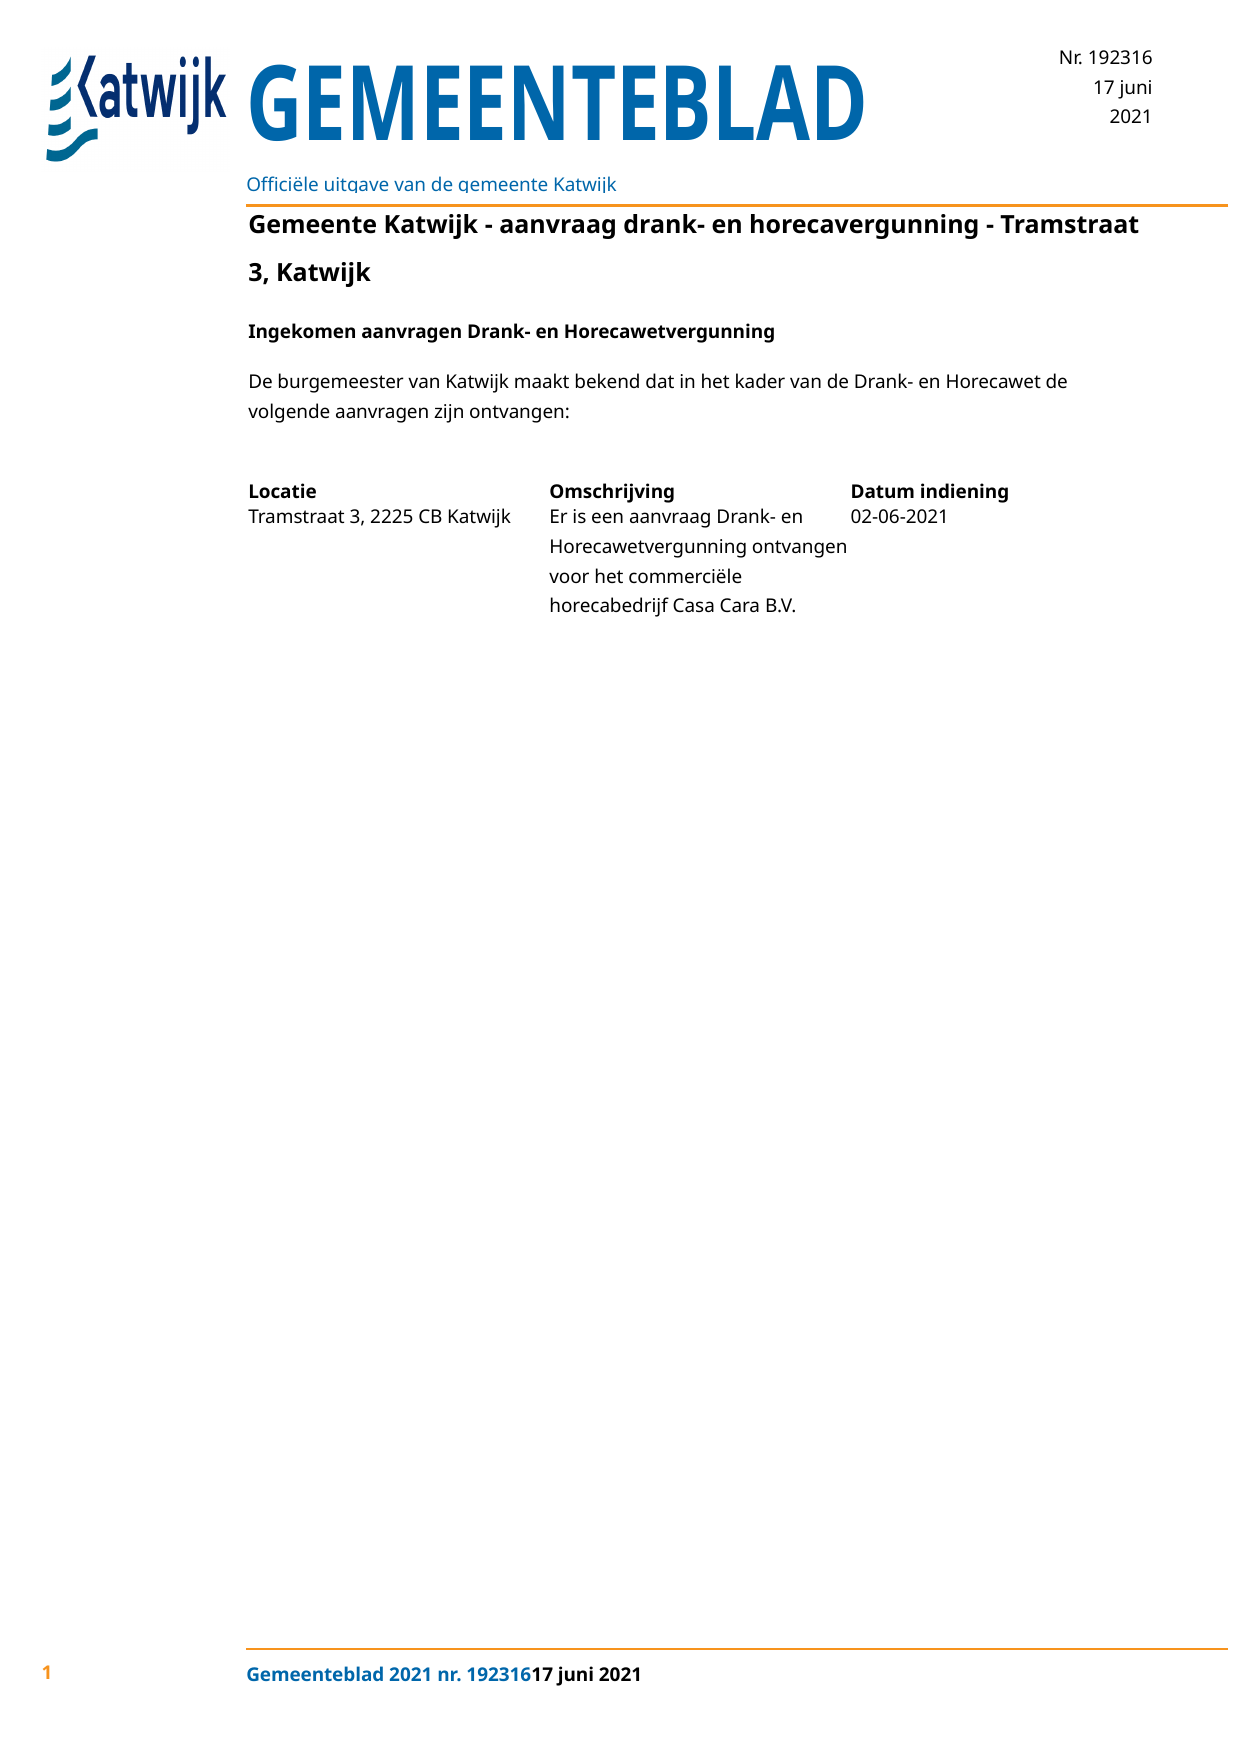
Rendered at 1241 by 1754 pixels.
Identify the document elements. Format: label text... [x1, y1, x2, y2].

table_header Omschrijving [549, 478, 850, 504]
text Gemeente Katwijk - aanvraag drank- en horecavergunning - Tramstraat 3, Katwijk [248, 207, 1152, 288]
table_header Datum indiening [850, 478, 1152, 504]
text De burgemeester van Katwijk maakt bekend dat in het kader van de Drank- en Horecawet de volgende aanvragen zijn ontvangen: [248, 368, 1152, 424]
table_cell Er is een aanvraag Drank- en Horecawetvergunning ontvangen voor het commerciële horecabedrijf Casa Cara B.V. [549, 504, 850, 618]
table_cell Tramstraat 3, 2225 CB Katwijk [248, 504, 549, 618]
picture [41, 47, 231, 172]
table_header Locatie [248, 478, 549, 504]
table_cell 02-06-2021 [850, 504, 1152, 618]
text Ingekomen aanvragen Drank- en Horecawetvergunning [248, 318, 1152, 344]
